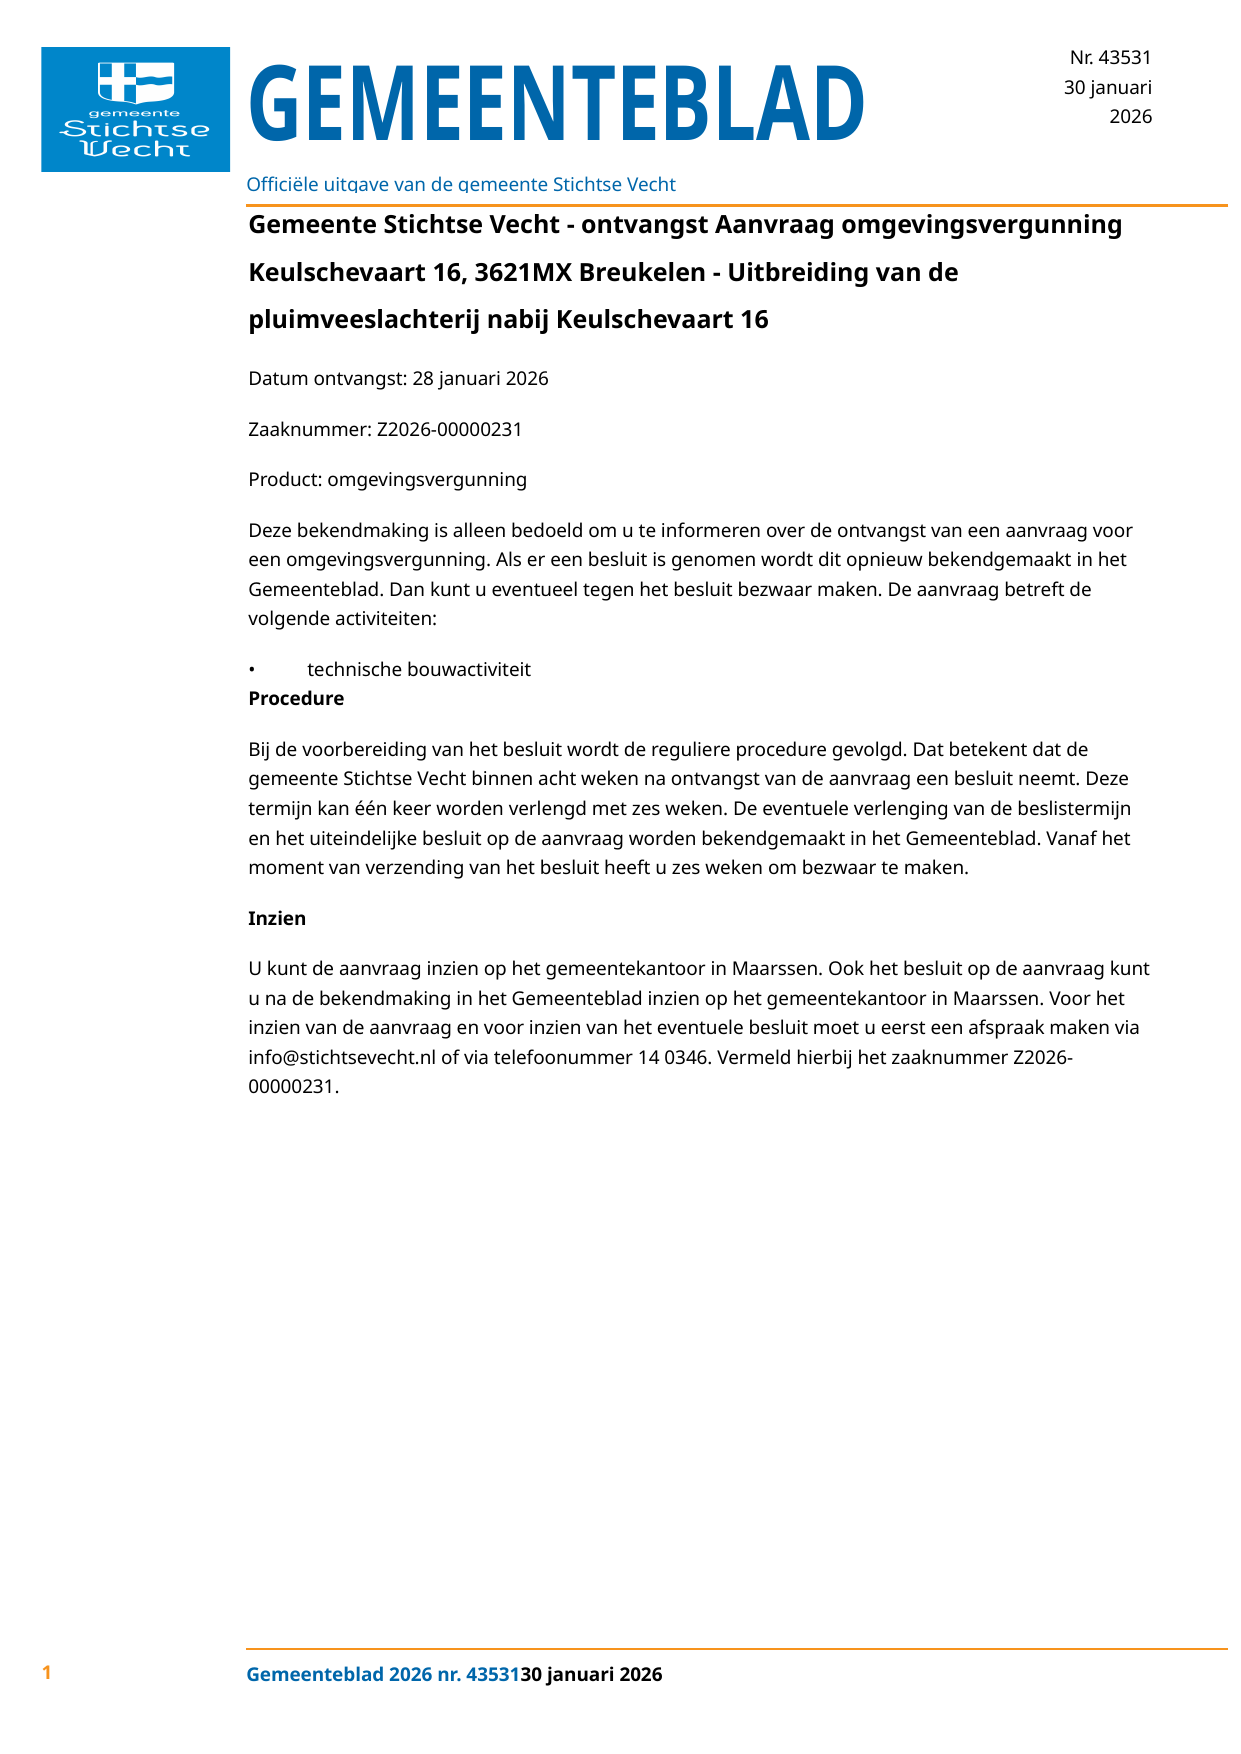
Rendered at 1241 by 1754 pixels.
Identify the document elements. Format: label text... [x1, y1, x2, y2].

list technische bouwactiviteit [248, 656, 1152, 682]
text Deze bekendmaking is alleen bedoeld om u te informeren over de ontvangst van een aanvraag voor een omgevingsvergunning. Als er een besluit is genomen wordt dit opnieuw bekendgemaakt in het Gemeenteblad. Dan kunt u eventueel tegen het besluit bezwaar maken. De aanvraag betreft de volgende activiteiten: [248, 517, 1152, 631]
text Product: omgevingsvergunning [248, 466, 1152, 492]
text U kunt de aanvraag inzien op het gemeentekantoor in Maarssen. Ook het besluit op de aanvraag kunt u na de bekendmaking in het Gemeenteblad inzien op het gemeentekantoor in Maarssen. Voor het inzien van de aanvraag en voor inzien van het eventuele besluit moet u eerst een afspraak maken via info@stichtsevecht.nl of via telefoonummer 14 0346. Vermeld hierbij het zaaknummer Z2026-00000231. [248, 955, 1152, 1099]
text Datum ontvangst: 28 januari 2026 [248, 366, 1152, 391]
picture [99, 63, 135, 101]
text Inzien [248, 905, 1152, 930]
text Zaaknummer: Z2026-00000231 [248, 416, 1152, 442]
text Gemeente Stichtse Vecht - ontvangst Aanvraag omgevingsvergunning Keulschevaart 16, 3621MX Breukelen - Uitbreiding van de pluimveeslachterij nabij Keulschevaart 16 [248, 207, 1152, 336]
text Bij de voorbereiding van het besluit wordt de reguliere procedure gevolgd. Dat betekent dat de gemeente Stichtse Vecht binnen acht weken na ontvangst van de aanvraag een besluit neemt. Deze termijn kan één keer worden verlengd met zes weken. De eventuele verlenging van de beslistermijn en het uiteindelijke besluit op de aanvraag worden bekendgemaakt in het Gemeenteblad. Vanaf het moment van verzending van het besluit heeft u zes weken om bezwaar te maken. [248, 736, 1152, 880]
text Procedure [248, 686, 1152, 711]
picture [137, 63, 174, 103]
